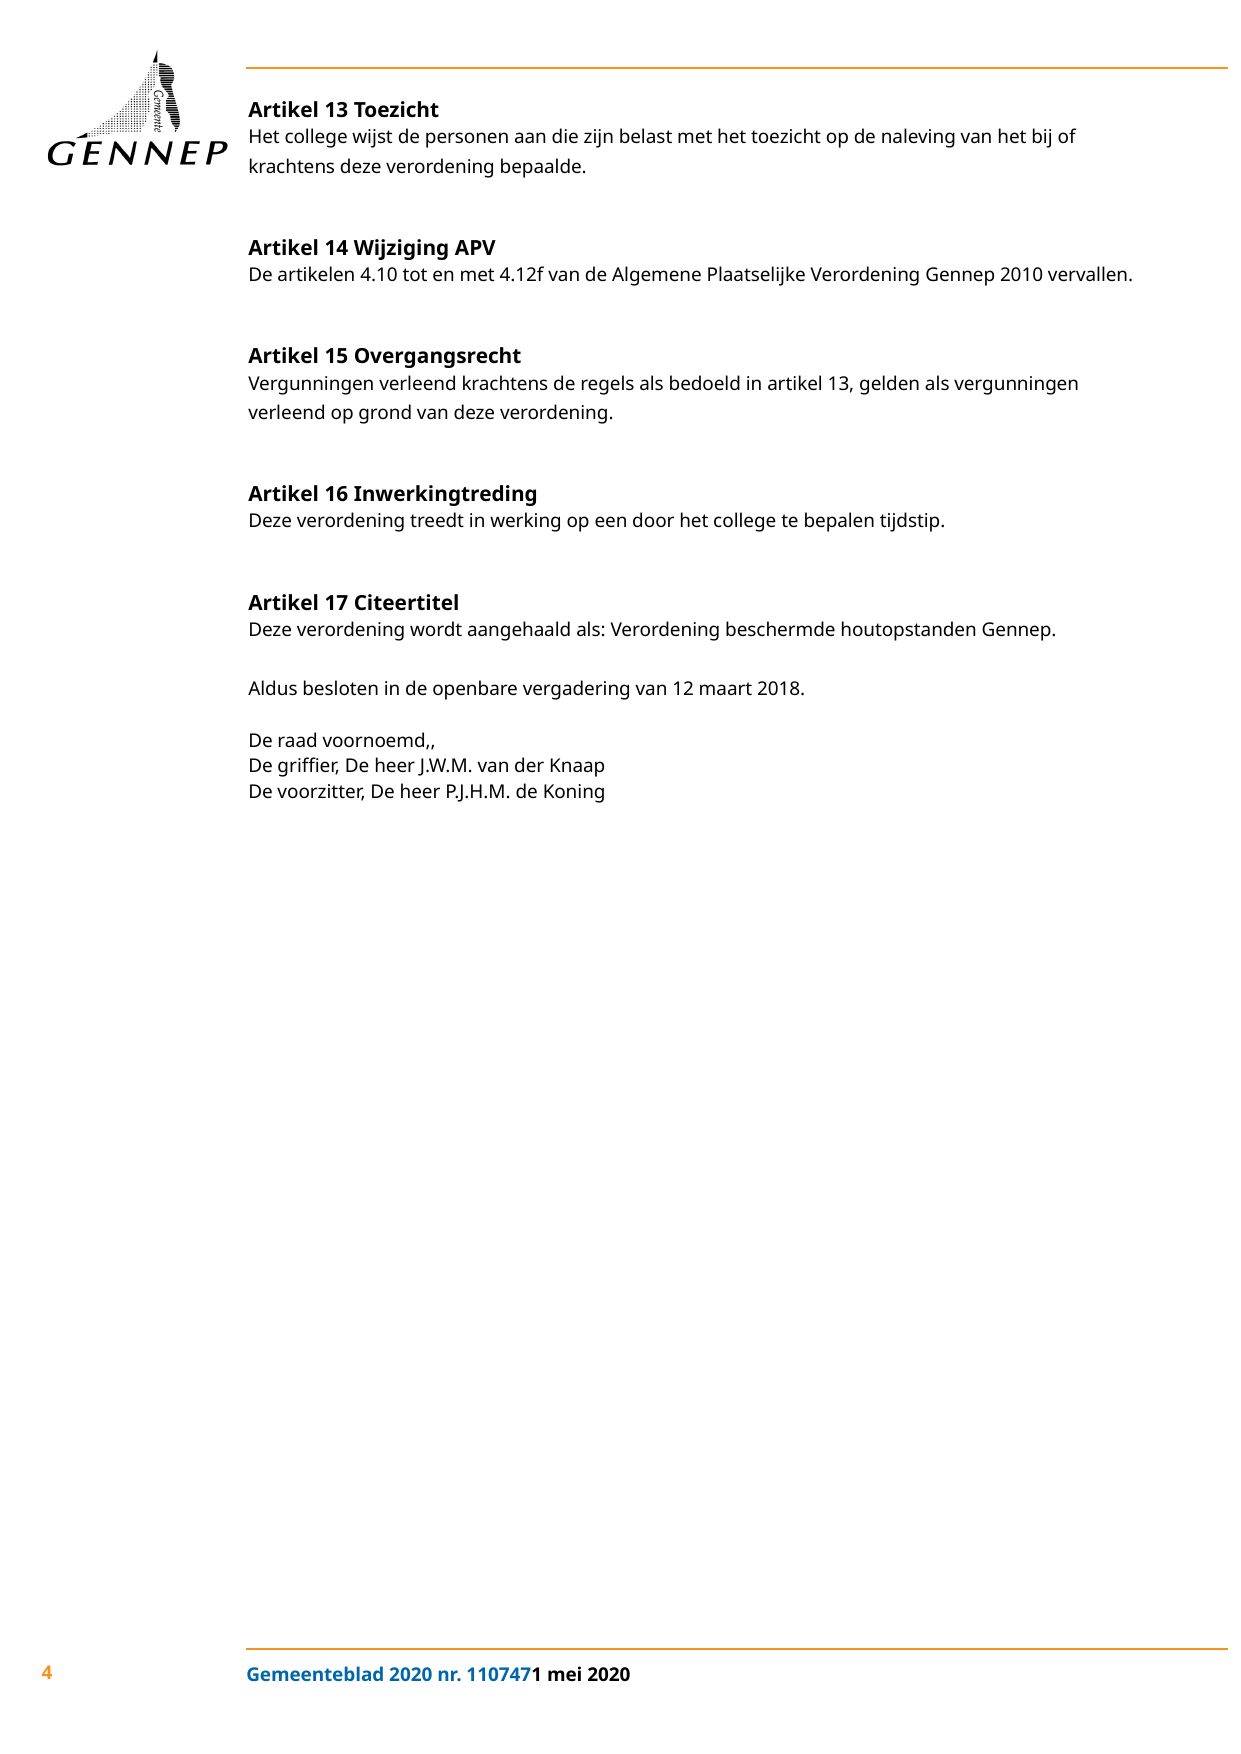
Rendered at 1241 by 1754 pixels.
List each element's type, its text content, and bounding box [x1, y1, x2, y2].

picture [41, 47, 231, 172]
text Vergunningen verleend krachtens de regels als bedoeld in artikel 13, gelden als vergunningen verleend op grond van deze verordening. [248, 370, 1152, 425]
text Artikel 16 Inwerkingtreding [248, 479, 1152, 508]
text Artikel 15 Overgangsrecht [248, 341, 1152, 370]
text De artikelen 4.10 tot en met 4.12f van de Algemene Plaatselijke Verordening Gennep 2010 vervallen. [248, 261, 1152, 287]
text Artikel 14 Wijziging APV [248, 233, 1152, 261]
text Artikel 17 Citeertitel [248, 588, 1152, 616]
text De raad voornoemd,, [248, 727, 1152, 752]
text Deze verordening treedt in werking op een door het college te bepalen tijdstip. [248, 508, 1152, 533]
text De voorzitter, De heer P.J.H.M. de Koning [248, 778, 1152, 804]
text Aldus besloten in de openbare vergadering van 12 maart 2018. [248, 675, 1152, 701]
text Deze verordening wordt aangehaald als: Verordening beschermde houtopstanden Gennep. [248, 616, 1152, 642]
text Artikel 13 Toezicht [248, 95, 1152, 123]
text De griffier, De heer J.W.M. van der Knaap [248, 752, 1152, 778]
text Het college wijst de personen aan die zijn belast met het toezicht op de naleving van het bij of krachtens deze verordening bepaalde. [248, 123, 1152, 178]
